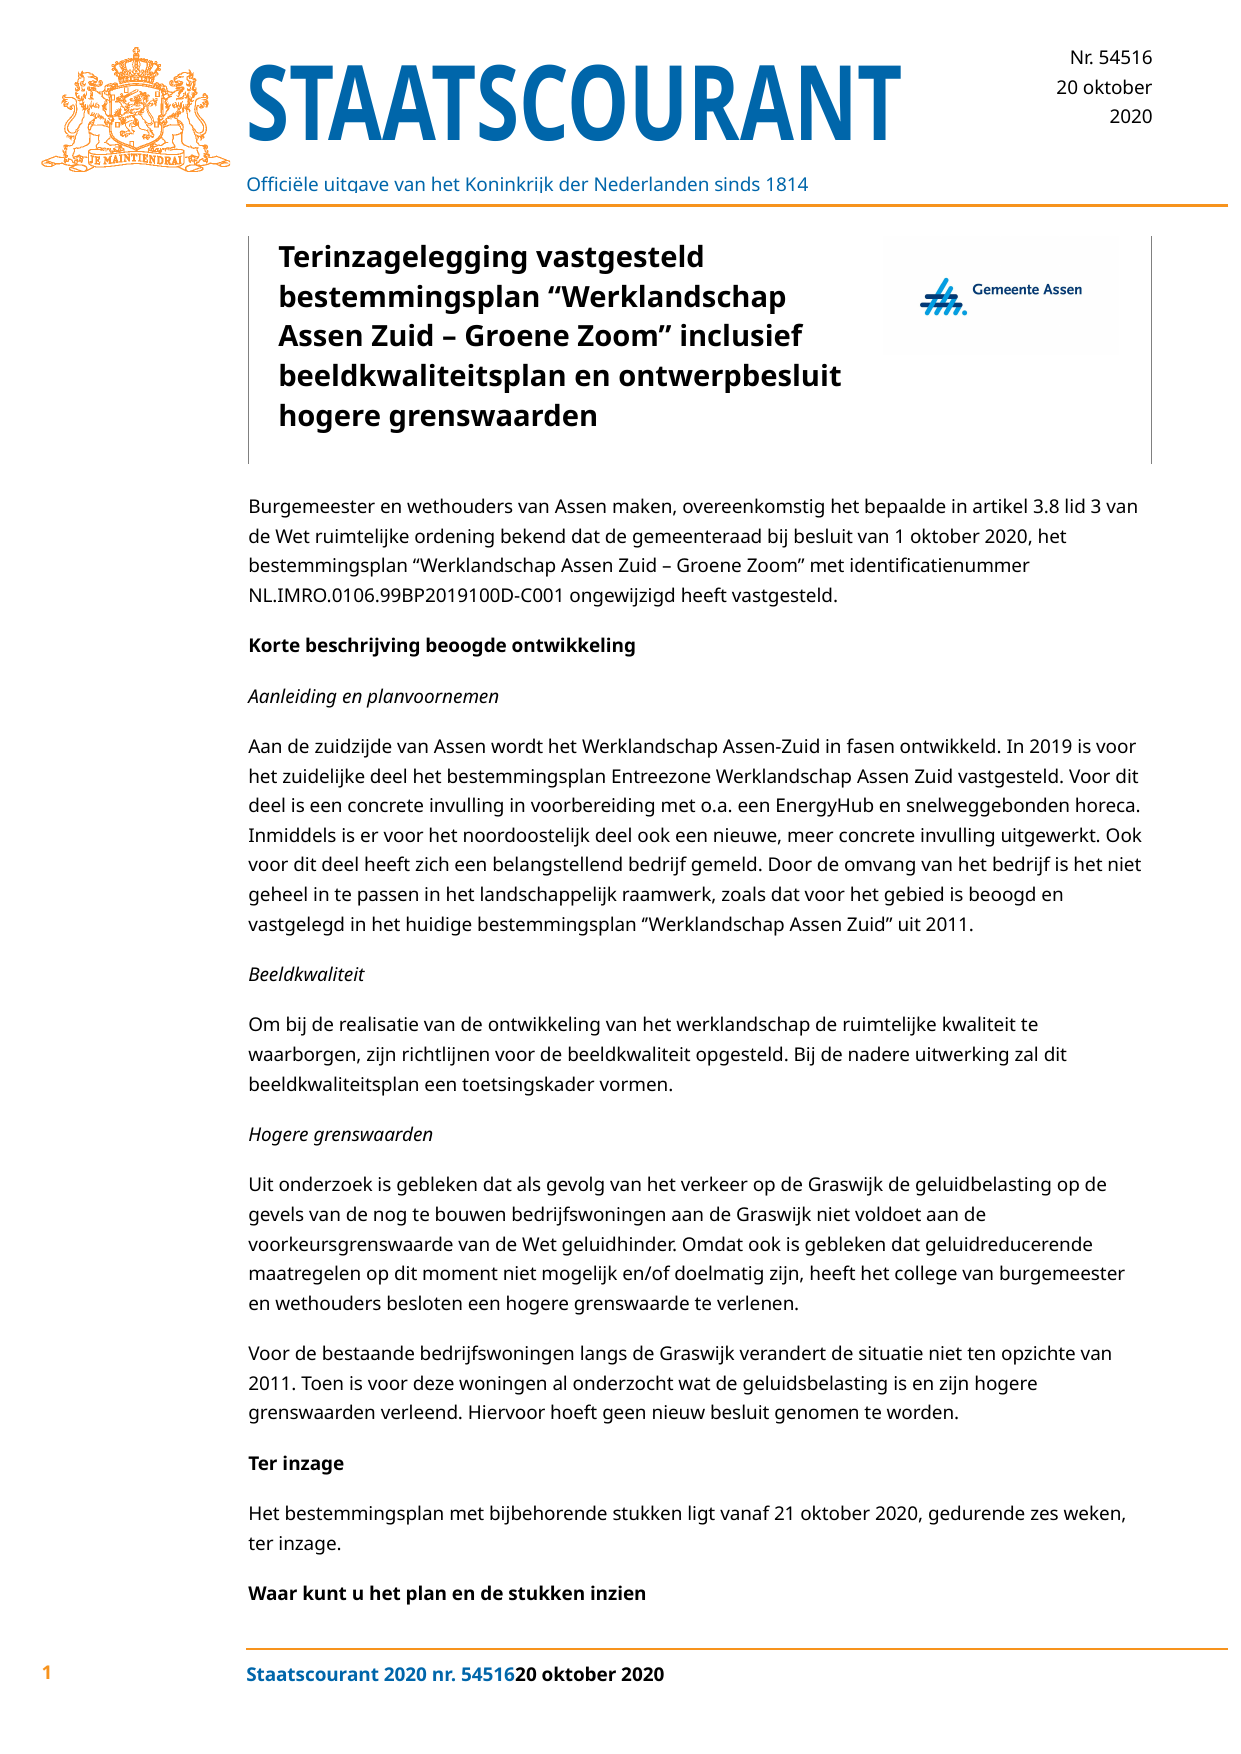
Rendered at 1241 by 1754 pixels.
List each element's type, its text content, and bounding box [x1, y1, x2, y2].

table_header Terinzagelegging vastgesteld bestemmingsplan “Werklandschap Assen Zuid – Groene Zoom” inclusief beeldkwaliteitsplan en ontwerpbesluit hogere grenswaarden [249, 236, 850, 464]
text Aanleiding en planvoornemen [248, 683, 1152, 709]
text Burgemeester en wethouders van Assen maken, overeenkomstig het bepaalde in artikel 3.8 lid 3 van de Wet ruimtelijke ordening bekend dat de gemeenteraad bij besluit van 1 oktober 2020, het bestemmingsplan “Werklandschap Assen Zuid – Groene Zoom” met identificatienummer NL.IMRO.0106.99BP2019100D-C001 ongewijzigd heeft vastgesteld. [248, 493, 1152, 608]
text Aan de zuidzijde van Assen wordt het Werklandschap Assen-Zuid in fasen ontwikkeld. In 2019 is voor het zuidelijke deel het bestemmingsplan Entreezone Werklandschap Assen Zuid vastgesteld. Voor dit deel is een concrete invulling in voorbereiding met o.a. een EnergyHub en snelweggebonden horeca. Inmiddels is er voor het noordoostelijk deel ook een nieuwe, meer concrete invulling uitgewerkt. Ook voor dit deel heeft zich een belangstellend bedrijf gemeld. Door de omvang van het bedrijf is het niet geheel in te passen in het landschappelijk raamwerk, zoals dat voor het gebied is beoogd en vastgelegd in het huidige bestemmingsplan ‘’Werklandschap Assen Zuid” uit 2011. [248, 733, 1152, 937]
picture [882, 236, 1119, 355]
text Beeldkwaliteit [248, 961, 1152, 987]
text Om bij de realisatie van de ontwikkeling van het werklandschap de ruimtelijke kwaliteit te waarborgen, zijn richtlijnen voor de beeldkwaliteit opgesteld. Bij de nadere uitwerking zal dit beeldkwaliteitsplan een toetsingskader vormen. [248, 1012, 1152, 1097]
text Hogere grenswaarden [248, 1121, 1152, 1147]
text Waar kunt u het plan en de stukken inzien [248, 1580, 1152, 1606]
table_header [850, 236, 1151, 464]
text Uit onderzoek is gebleken dat als gevolg van het verkeer op de Graswijk de geluidbelasting op de gevels van de nog te bouwen bedrijfswoningen aan de Graswijk niet voldoet aan de voorkeursgrenswaarde van de Wet geluidhinder. Omdat ook is gebleken dat geluidreducerende maatregelen op dit moment niet mogelijk en/of doelmatig zijn, heeft het college van burgemeester en wethouders besloten een hogere grenswaarde te verlenen. [248, 1172, 1152, 1316]
text Korte beschrijving beoogde ontwikkeling [248, 632, 1152, 658]
text Ter inzage [248, 1450, 1152, 1476]
text Voor de bestaande bedrijfswoningen langs de Graswijk verandert de situatie niet ten opzichte van 2011. Toen is voor deze woningen al onderzocht wat de geluidsbelasting is en zijn hogere grenswaarden verleend. Hiervoor hoeft geen nieuw besluit genomen te worden. [248, 1340, 1152, 1425]
picture [41, 47, 231, 172]
text Het bestemmingsplan met bijbehorende stukken ligt vanaf 21 oktober 2020, gedurende zes weken, ter inzage. [248, 1500, 1152, 1556]
